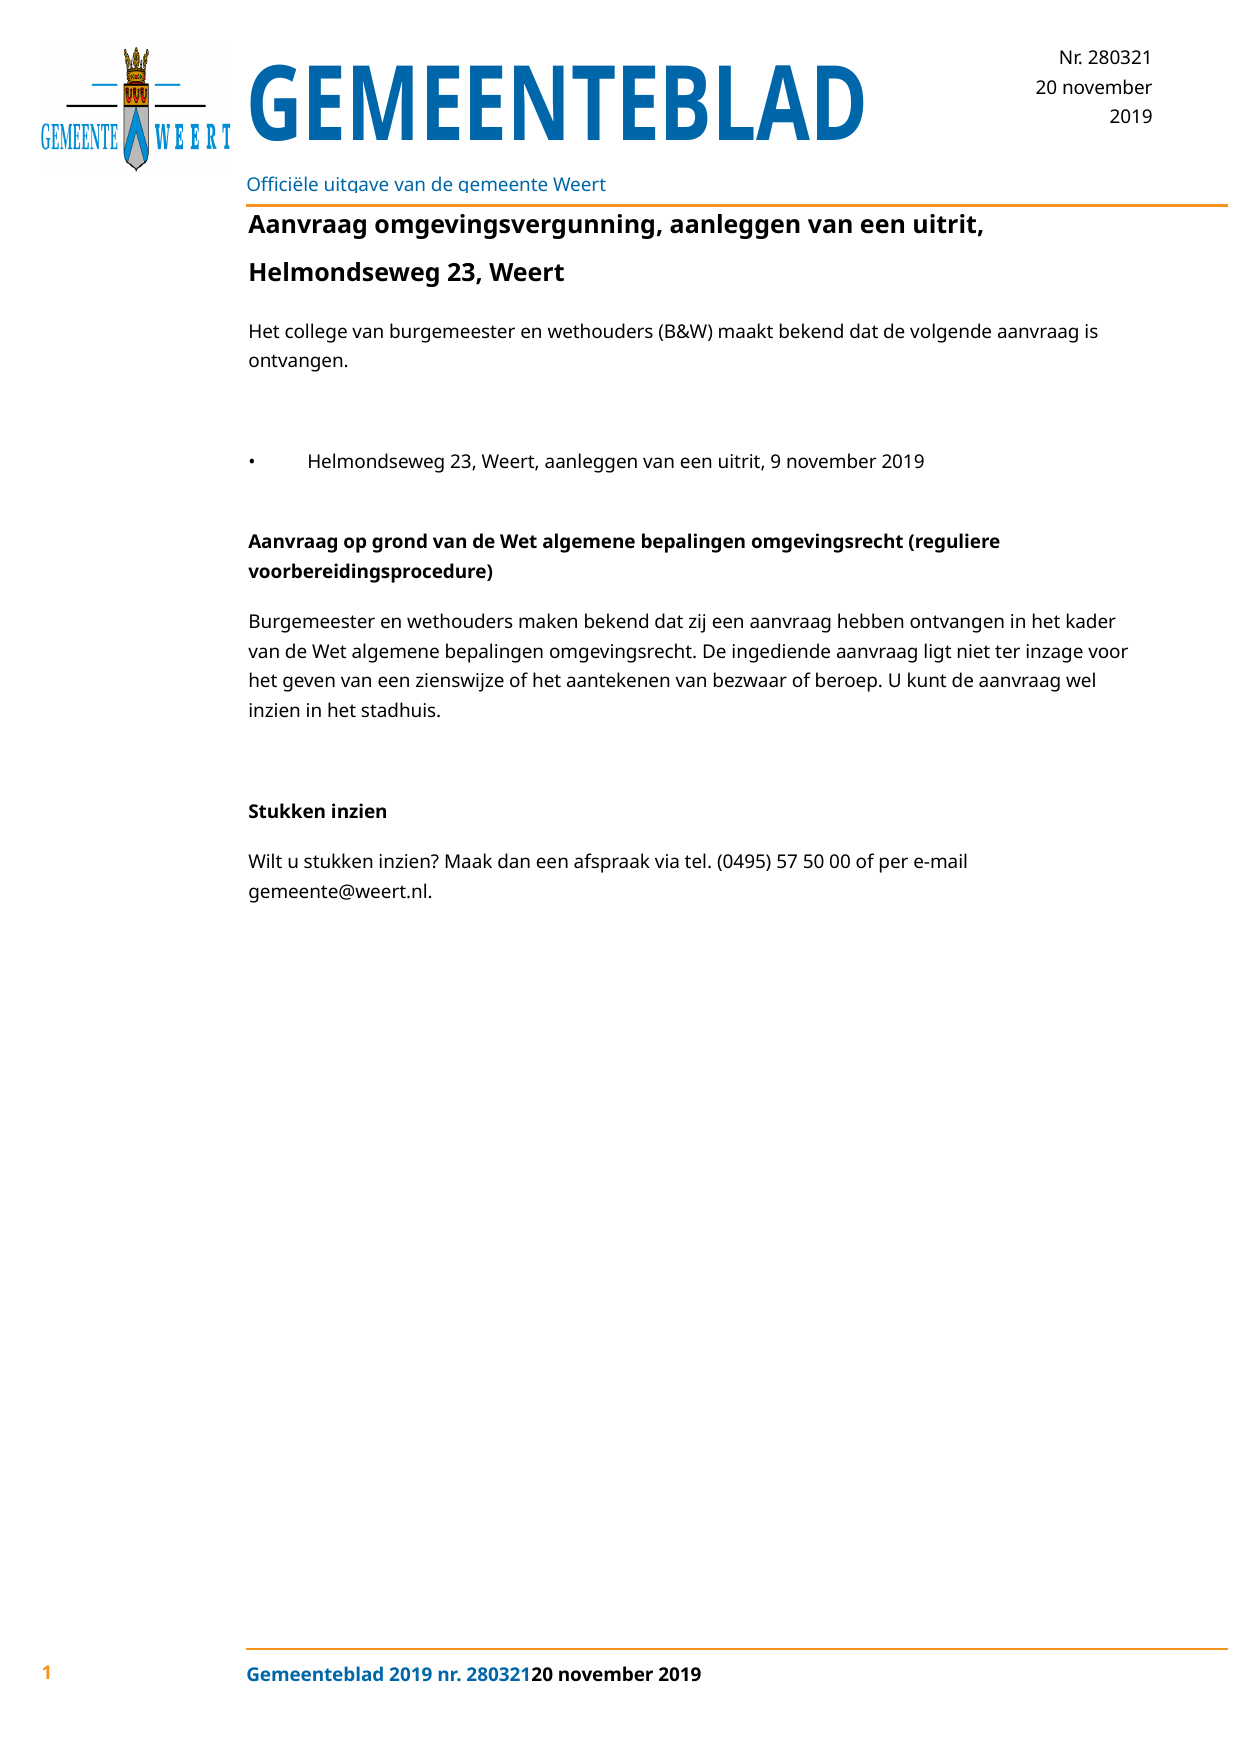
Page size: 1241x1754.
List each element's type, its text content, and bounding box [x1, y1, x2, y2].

text Aanvraag op grond van de Wet algemene bepalingen omgevingsrecht (reguliere voorbereidingsprocedure) [248, 528, 1152, 584]
text Wilt u stukken inzien? Maak dan een afspraak via tel. (0495) 57 50 00 of per e-mail gemeente@weert.nl. [248, 848, 1152, 904]
text Burgemeester en wethouders maken bekend dat zij een aanvraag hebben ontvangen in het kader van de Wet algemene bepalingen omgevingsrecht. De ingediende aanvraag ligt niet ter inzage voor het geven van een zienswijze of het aantekenen van bezwaar of beroep. U kunt de aanvraag wel inzien in het stadhuis. [248, 608, 1152, 723]
text Aanvraag omgevingsvergunning, aanleggen van een uitrit, Helmondseweg 23, Weert [248, 207, 1152, 288]
text Stukken inzien [248, 798, 1152, 824]
picture [41, 47, 231, 172]
text Het college van burgemeester en wethouders (B&W) maakt bekend dat de volgende aanvraag is ontvangen. [248, 318, 1152, 373]
list Helmondseweg 23, Weert, aanleggen van een uitrit, 9 november 2019 [248, 448, 1152, 474]
